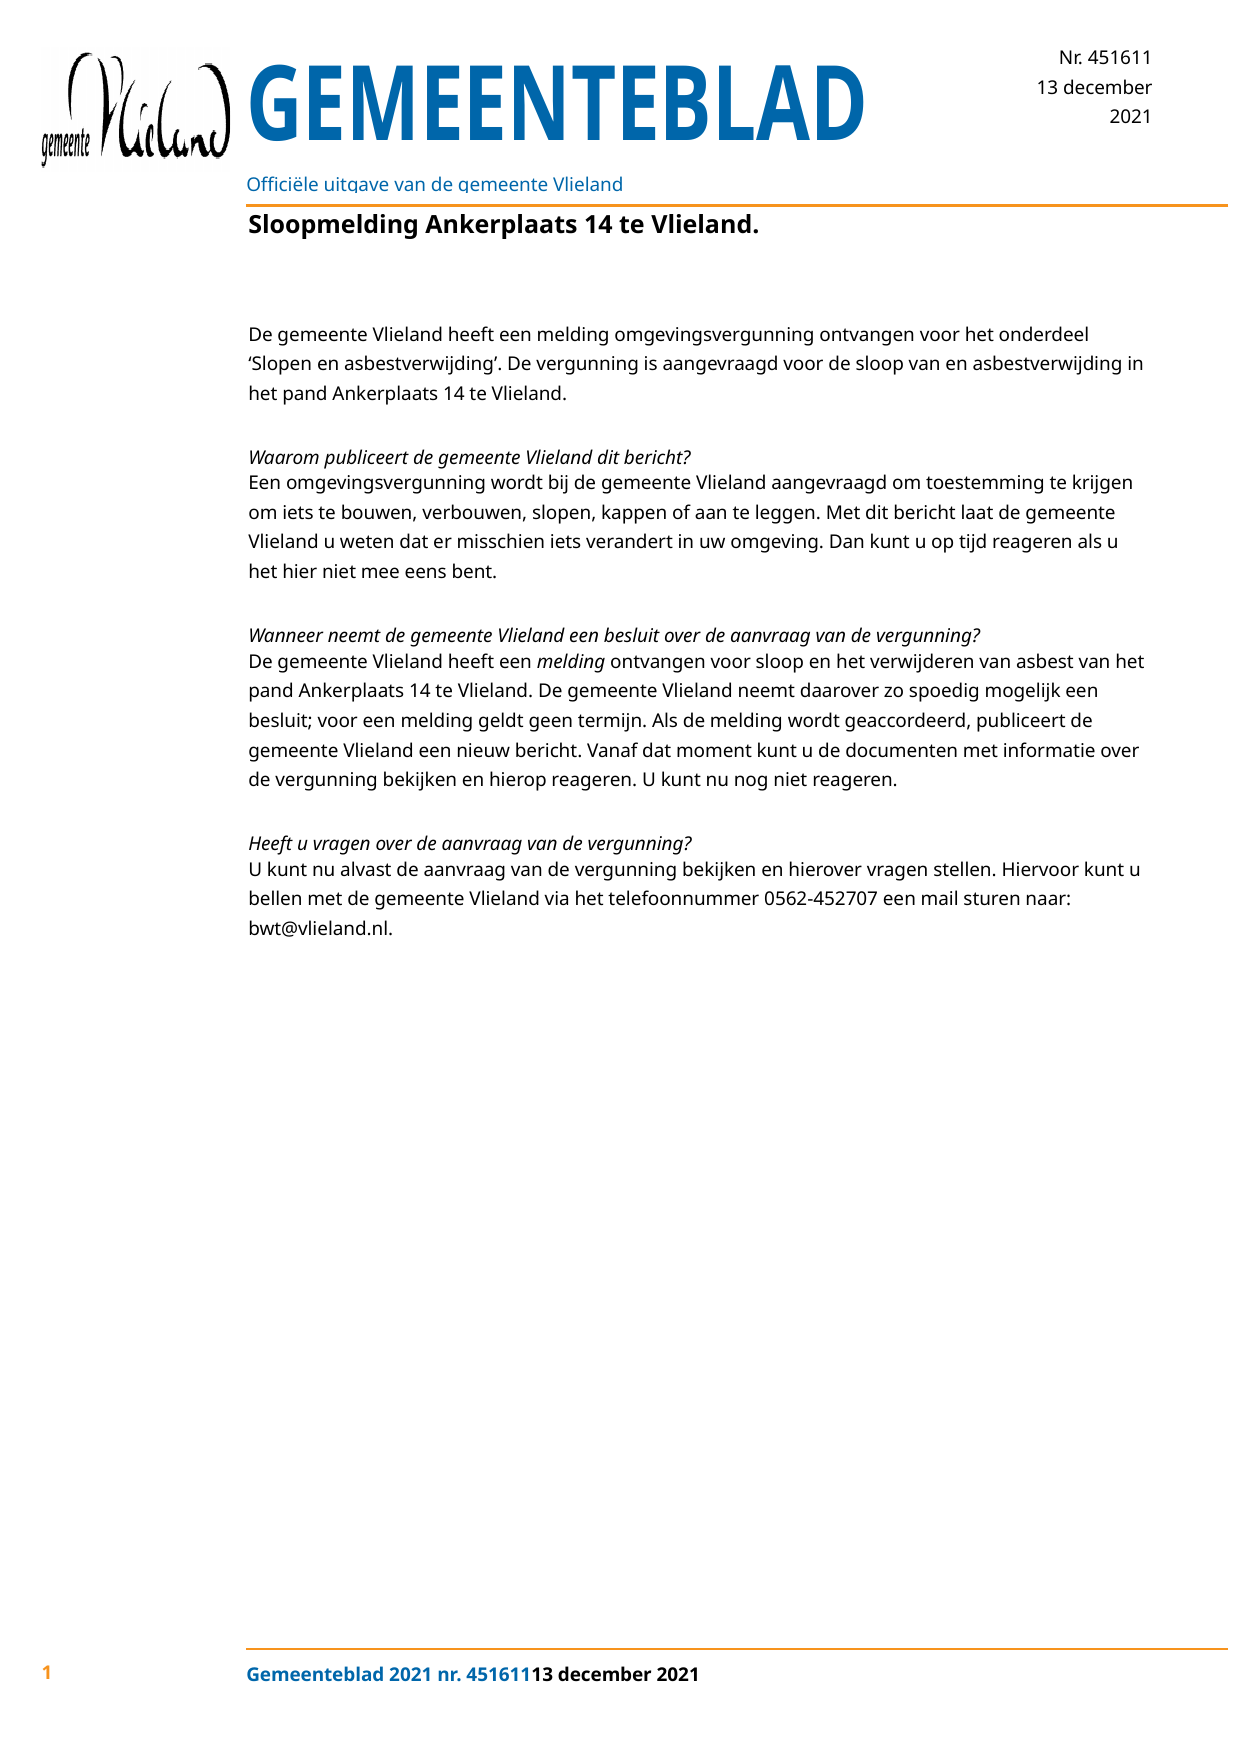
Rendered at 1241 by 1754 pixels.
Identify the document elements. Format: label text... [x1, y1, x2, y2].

picture [41, 47, 231, 172]
text Sloopmelding Ankerplaats 14 te Vlieland. [248, 207, 1152, 241]
text Waarom publiceert de gemeente Vlieland dit bericht? [248, 444, 1152, 469]
text De gemeente Vlieland heeft een melding ontvangen voor sloop en het verwijderen van asbest van het pand Ankerplaats 14 te Vlieland. De gemeente Vlieland neemt daarover zo spoedig mogelijk een besluit; voor een melding geldt geen termijn. Als de melding wordt geaccordeerd, publiceert de gemeente Vlieland een nieuw bericht. Vanaf dat moment kunt u de documenten met informatie over de vergunning bekijken en hierop reageren. U kunt nu nog niet reageren. [248, 648, 1152, 792]
text U kunt nu alvast de aanvraag van de vergunning bekijken en hierover vragen stellen. Hiervoor kunt u bellen met de gemeente Vlieland via het telefoonnummer 0562-452707 een mail sturen naar: bwt@vlieland.nl. [248, 856, 1152, 941]
text Heeft u vragen over de aanvraag van de vergunning? [248, 830, 1152, 856]
text Een omgevingsvergunning wordt bij de gemeente Vlieland aangevraagd om toestemming te krijgen om iets te bouwen, verbouwen, slopen, kappen of aan te leggen. Met dit bericht laat de gemeente Vlieland u weten dat er misschien iets verandert in uw omgeving. Dan kunt u op tijd reageren als u het hier niet mee eens bent. [248, 469, 1152, 584]
text De gemeente Vlieland heeft een melding omgevingsvergunning ontvangen voor het onderdeel ‘Slopen en asbestverwijding’. De vergunning is aangevraagd voor de sloop van en asbestverwijding in het pand Ankerplaats 14 te Vlieland. [248, 321, 1152, 406]
text Wanneer neemt de gemeente Vlieland een besluit over de aanvraag van de vergunning? [248, 622, 1152, 648]
